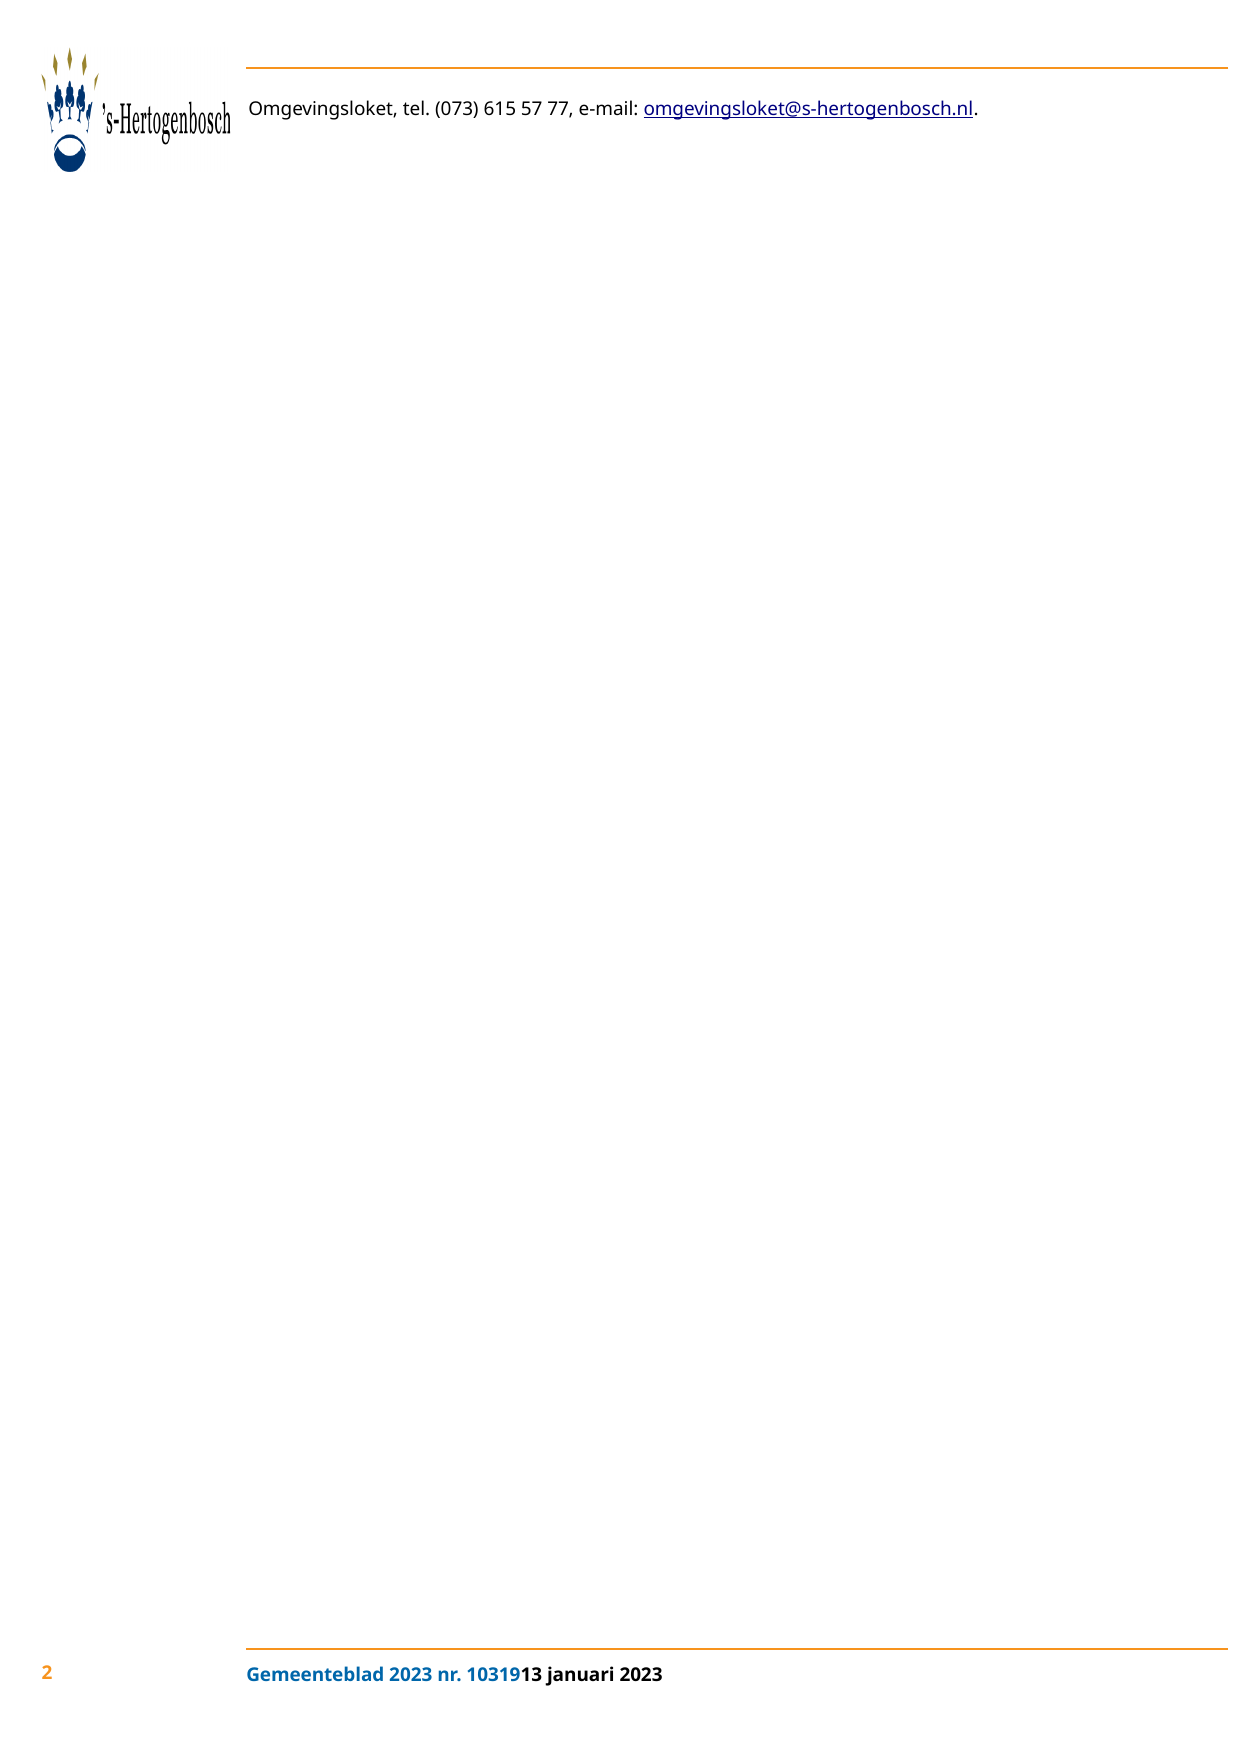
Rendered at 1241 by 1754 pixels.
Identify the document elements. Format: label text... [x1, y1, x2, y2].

picture [41, 47, 231, 172]
text Omgevingsloket, tel. (073) 615 57 77, e-mail: omgevingsloket@s-hertogenbosch.nl. [248, 95, 1152, 121]
